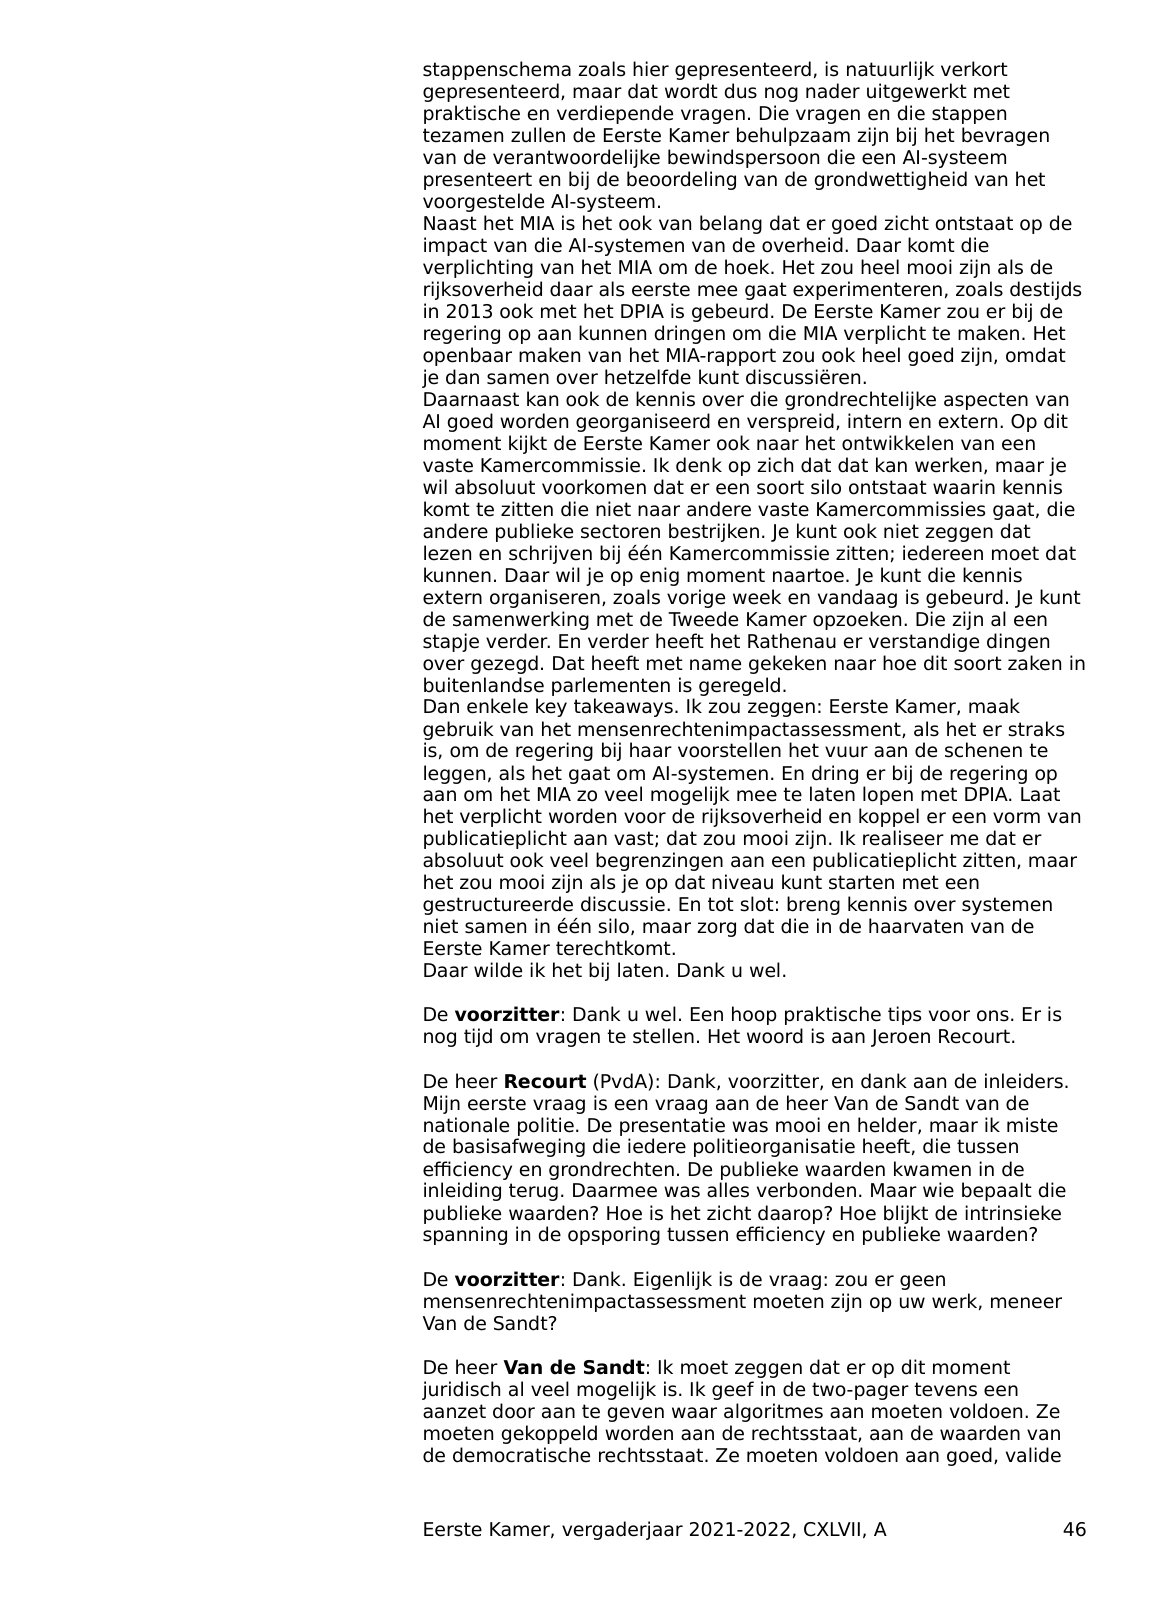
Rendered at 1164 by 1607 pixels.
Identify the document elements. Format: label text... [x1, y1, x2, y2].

text Daarnaast kan ook de kennis over die grondrechtelijke aspecten van AI goed worden georganiseerd en verspreid, intern en extern. Op dit moment kijkt de Eerste Kamer ook naar het ontwikkelen van een vaste Kamercommissie. Ik denk op zich dat dat kan werken, maar je wil absoluut voorkomen dat er een soort silo ontstaat waarin kennis komt te zitten die niet naar andere vaste Kamercommissies gaat, die andere publieke sectoren bestrijken. Je kunt ook niet zeggen dat lezen en schrijven bij één Kamercommissie zitten; iedereen moet dat kunnen. Daar wil je op enig moment naartoe. Je kunt die kennis extern organiseren, zoals vorige week en vandaag is gebeurd. Je kunt de samenwerking met de Tweede Kamer opzoeken. Die zijn al een stapje verder. En verder heeft het Rathenau er verstandige dingen over gezegd. Dat heeft met name gekeken naar hoe dit soort zaken in buitenlandse parlementen is geregeld. [422, 389, 1087, 696]
text De voorzitter: Dank. Eigenlijk is de vraag: zou er geen mensenrechtenimpactassessment moeten zijn op uw werk, meneer Van de Sandt? [422, 1268, 1087, 1334]
text stappenschema zoals hier gepresenteerd, is natuurlijk verkort gepresenteerd, maar dat wordt dus nog nader uitgewerkt met praktische en verdiepende vragen. Die vragen en die stappen tezamen zullen de Eerste Kamer behulpzaam zijn bij het bevragen van de verantwoordelijke bewindspersoon die een AI-systeem presenteert en bij de beoordeling van de grondwettigheid van het voorgestelde AI-systeem. [422, 59, 1087, 213]
text Dan enkele key takeaways. Ik zou zeggen: Eerste Kamer, maak gebruik van het mensenrechtenimpactassessment, als het er straks is, om de regering bij haar voorstellen het vuur aan de schenen te leggen, als het gaat om AI-systemen. En dring er bij de regering op aan om het MIA zo veel mogelijk mee te laten lopen met DPIA. Laat het verplicht worden voor de rijksoverheid en koppel er een vorm van publicatieplicht aan vast; dat zou mooi zijn. Ik realiseer me dat er absoluut ook veel begrenzingen aan een publicatieplicht zitten, maar het zou mooi zijn als je op dat niveau kunt starten met een gestructureerde discussie. En tot slot: breng kennis over systemen niet samen in één silo, maar zorg dat die in de haarvaten van de Eerste Kamer terechtkomt. [422, 696, 1087, 960]
text De heer Van de Sandt: Ik moet zeggen dat er op dit moment juridisch al veel mogelijk is. Ik geef in de two-pager tevens een aanzet door aan te geven waar algoritmes aan moeten voldoen. Ze moeten gekoppeld worden aan de rechtsstaat, aan de waarden van de democratische rechtsstaat. Ze moeten voldoen aan goed, valide [422, 1357, 1087, 1467]
text Naast het MIA is het ook van belang dat er goed zicht ontstaat op de impact van die AI-systemen van de overheid. Daar komt die verplichting van het MIA om de hoek. Het zou heel mooi zijn als de rijksoverheid daar als eerste mee gaat experimenteren, zoals destijds in 2013 ook met het DPIA is gebeurd. De Eerste Kamer zou er bij de regering op aan kunnen dringen om die MIA verplicht te maken. Het openbaar maken van het MIA-rapport zou ook heel goed zijn, omdat je dan samen over hetzelfde kunt discussiëren. [422, 213, 1087, 389]
text De voorzitter: Dank u wel. Een hoop praktische tips voor ons. Er is nog tijd om vragen te stellen. Het woord is aan Jeroen Recourt. [422, 1004, 1087, 1048]
text Daar wilde ik het bij laten. Dank u wel. [422, 960, 1087, 982]
text De heer Recourt (PvdA): Dank, voorzitter, en dank aan de inleiders. Mijn eerste vraag is een vraag aan de heer Van de Sandt van de nationale politie. De presentatie was mooi en helder, maar ik miste de basisafweging die iedere politieorganisatie heeft, die tussen efficiency en grondrechten. De publieke waarden kwamen in de inleiding terug. Daarmee was alles verbonden. Maar wie bepaalt die publieke waarden? Hoe is het zicht daarop? Hoe blijkt de intrinsieke spanning in de opsporing tussen efficiency en publieke waarden? [422, 1071, 1087, 1246]
